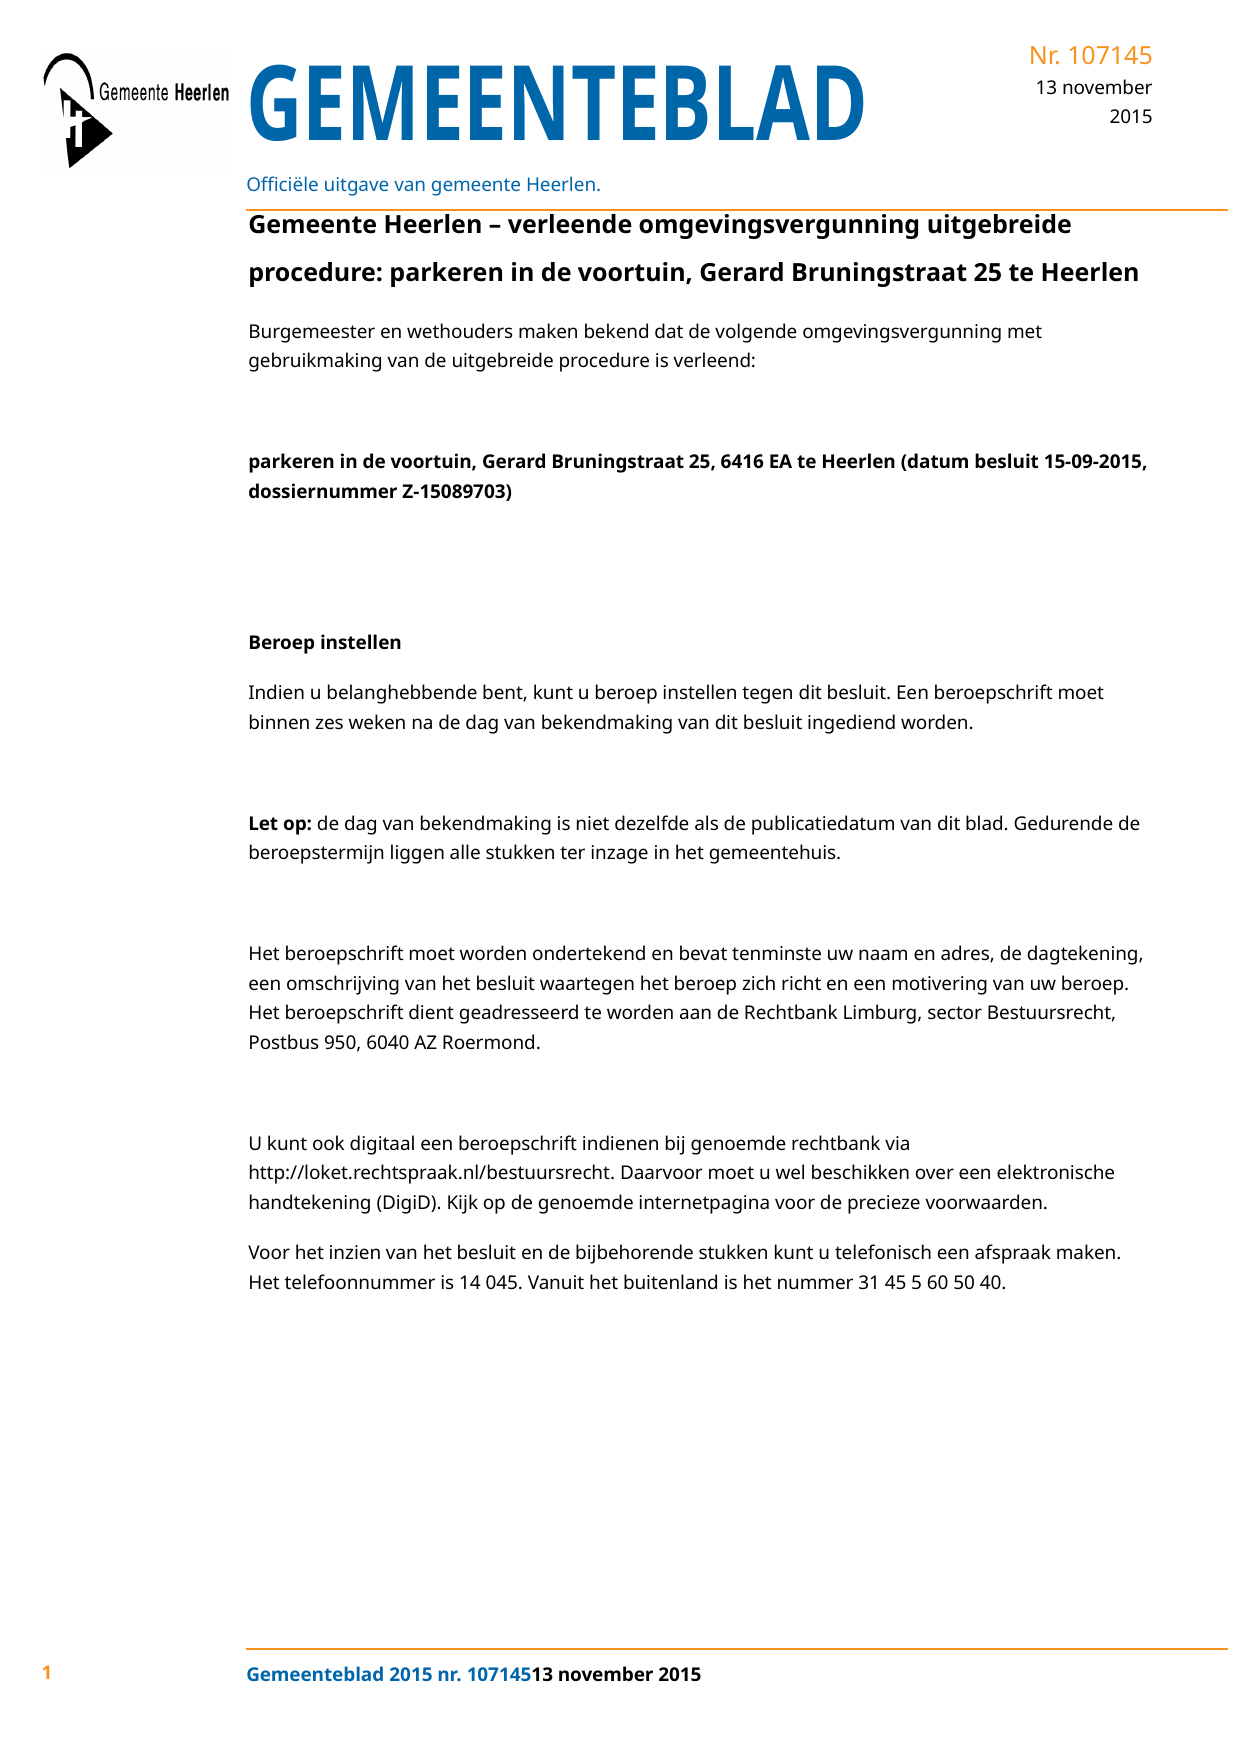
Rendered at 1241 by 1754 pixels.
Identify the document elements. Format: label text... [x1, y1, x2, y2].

text parkeren in de voortuin, Gerard Bruningstraat 25, 6416 EA te Heerlen (datum besluit 15-09-2015, dossiernummer Z-15089703) [248, 448, 1152, 504]
text Burgemeester en wethouders maken bekend dat de volgende omgevingsvergunning met gebruikmaking van de uitgebreide procedure is verleend: [248, 318, 1152, 373]
text Gemeente Heerlen – verleende omgevingsvergunning uitgebreide procedure: parkeren in de voortuin, Gerard Bruningstraat 25 te Heerlen [248, 211, 1152, 288]
text U kunt ook digitaal een beroepschrift indienen bij genoemde rechtbank via http://loket.rechtspraak.nl/bestuursrecht. Daarvoor moet u wel beschikken over een elektronische handtekening (DigiD). Kijk op de genoemde internetpagina voor de precieze voorwaarden. [248, 1130, 1152, 1215]
text Het beroepschrift moet worden ondertekend en bevat tenminste uw naam en adres, de dagtekening, een omschrijving van het besluit waartegen het beroep zich richt en een motivering van uw beroep. Het beroepschrift dient geadresseerd te worden aan de Rechtbank Limburg, sector Bestuursrecht, Postbus 950, 6040 AZ Roermond. [248, 940, 1152, 1055]
text Indien u belanghebbende bent, kunt u beroep instellen tegen dit besluit. Een beroepschrift moet binnen zes weken na de dag van bekendmaking van dit besluit ingediend worden. [248, 679, 1152, 735]
text Let op: de dag van bekendmaking is niet dezelfde als de publicatiedatum van dit blad. Gedurende de beroepstermijn liggen alle stukken ter inzage in het gemeentehuis. [248, 810, 1152, 865]
picture [41, 47, 231, 172]
text Beroep instellen [248, 629, 1152, 655]
text Voor het inzien van het besluit en de bijbehorende stukken kunt u telefonisch een afspraak maken. Het telefoonnummer is 14 045. Vanuit het buitenland is het nummer 31 45 5 60 50 40. [248, 1239, 1152, 1295]
